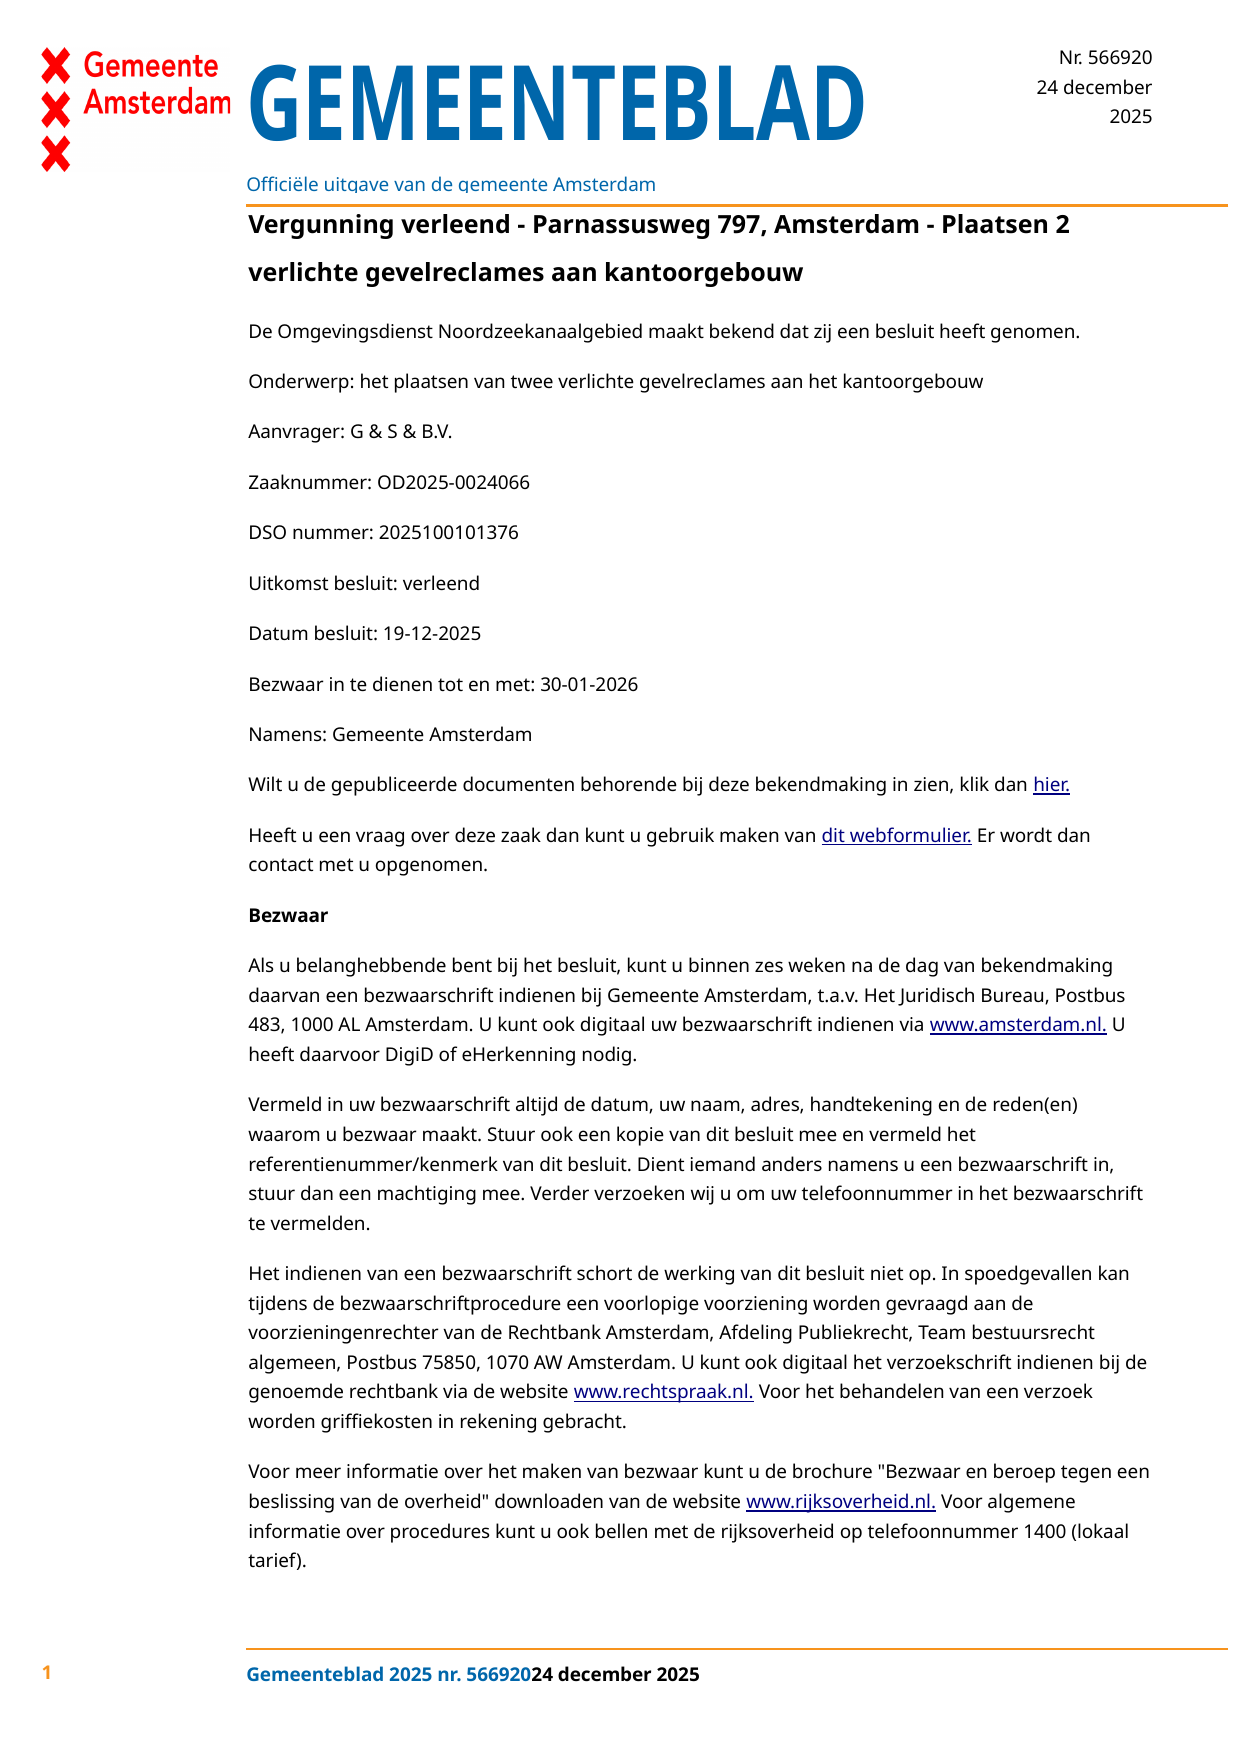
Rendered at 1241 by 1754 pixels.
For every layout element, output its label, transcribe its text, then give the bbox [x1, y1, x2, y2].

text Bezwaar [248, 902, 1152, 928]
text Heeft u een vraag over deze zaak dan kunt u gebruik maken van dit webformulier. Er wordt dan contact met u opgenomen. [248, 822, 1152, 877]
text Het indienen van een bezwaarschrift schort de werking van dit besluit niet op. In spoedgevallen kan tijdens de bezwaarschriftprocedure een voorlopige voorziening worden gevraagd aan de voorzieningenrechter van de Rechtbank Amsterdam, Afdeling Publiekrecht, Team bestuursrecht algemeen, Postbus 75850, 1070 AW Amsterdam. U kunt ook digitaal het verzoekschrift indienen bij de genoemde rechtbank via de website www.rechtspraak.nl. Voor het behandelen van een verzoek worden griffiekosten in rekening gebracht. [248, 1260, 1152, 1434]
text Onderwerp: het plaatsen van twee verlichte gevelreclames aan het kantoorgebouw [248, 368, 1152, 394]
picture [41, 47, 231, 172]
text Namens: Gemeente Amsterdam [248, 721, 1152, 747]
text Voor meer informatie over het maken van bezwaar kunt u de brochure "Bezwaar en beroep tegen een beslissing van de overheid" downloaden van de website www.rijksoverheid.nl. Voor algemene informatie over procedures kunt u ook bellen met de rijksoverheid op telefoonnummer 1400 (lokaal tarief). [248, 1459, 1152, 1573]
text Als u belanghebbende bent bij het besluit, kunt u binnen zes weken na de dag van bekendmaking daarvan een bezwaarschrift indienen bij Gemeente Amsterdam, t.a.v. Het Juridisch Bureau, Postbus 483, 1000 AL Amsterdam. U kunt ook digitaal uw bezwaarschrift indienen via www.amsterdam.nl. U heeft daarvoor DigiD of eHerkenning nodig. [248, 952, 1152, 1067]
text DSO nummer: 2025100101376 [248, 519, 1152, 545]
text Vermeld in uw bezwaarschrift altijd de datum, uw naam, adres, handtekening en de reden(en) waarom u bezwaar maakt. Stuur ook een kopie van dit besluit mee en vermeld het referentienummer/kenmerk van dit besluit. Dient iemand anders namens u een bezwaarschrift in, stuur dan een machtiging mee. Verder verzoeken wij u om uw telefoonnummer in het bezwaarschrift te vermelden. [248, 1092, 1152, 1236]
text Wilt u de gepubliceerde documenten behorende bij deze bekendmaking in zien, klik dan hier. [248, 772, 1152, 797]
text De Omgevingsdienst Noordzeekanaalgebied maakt bekend dat zij een besluit heeft genomen. [248, 318, 1152, 344]
text Aanvrager: G & S & B.V. [248, 419, 1152, 444]
text Bezwaar in te dienen tot en met: 30-01-2026 [248, 671, 1152, 697]
text Uitkomst besluit: verleend [248, 570, 1152, 596]
text Datum besluit: 19-12-2025 [248, 620, 1152, 646]
text Zaaknummer: OD2025-0024066 [248, 469, 1152, 495]
text Vergunning verleend - Parnassusweg 797, Amsterdam - Plaatsen 2 verlichte gevelreclames aan kantoorgebouw [248, 207, 1152, 288]
